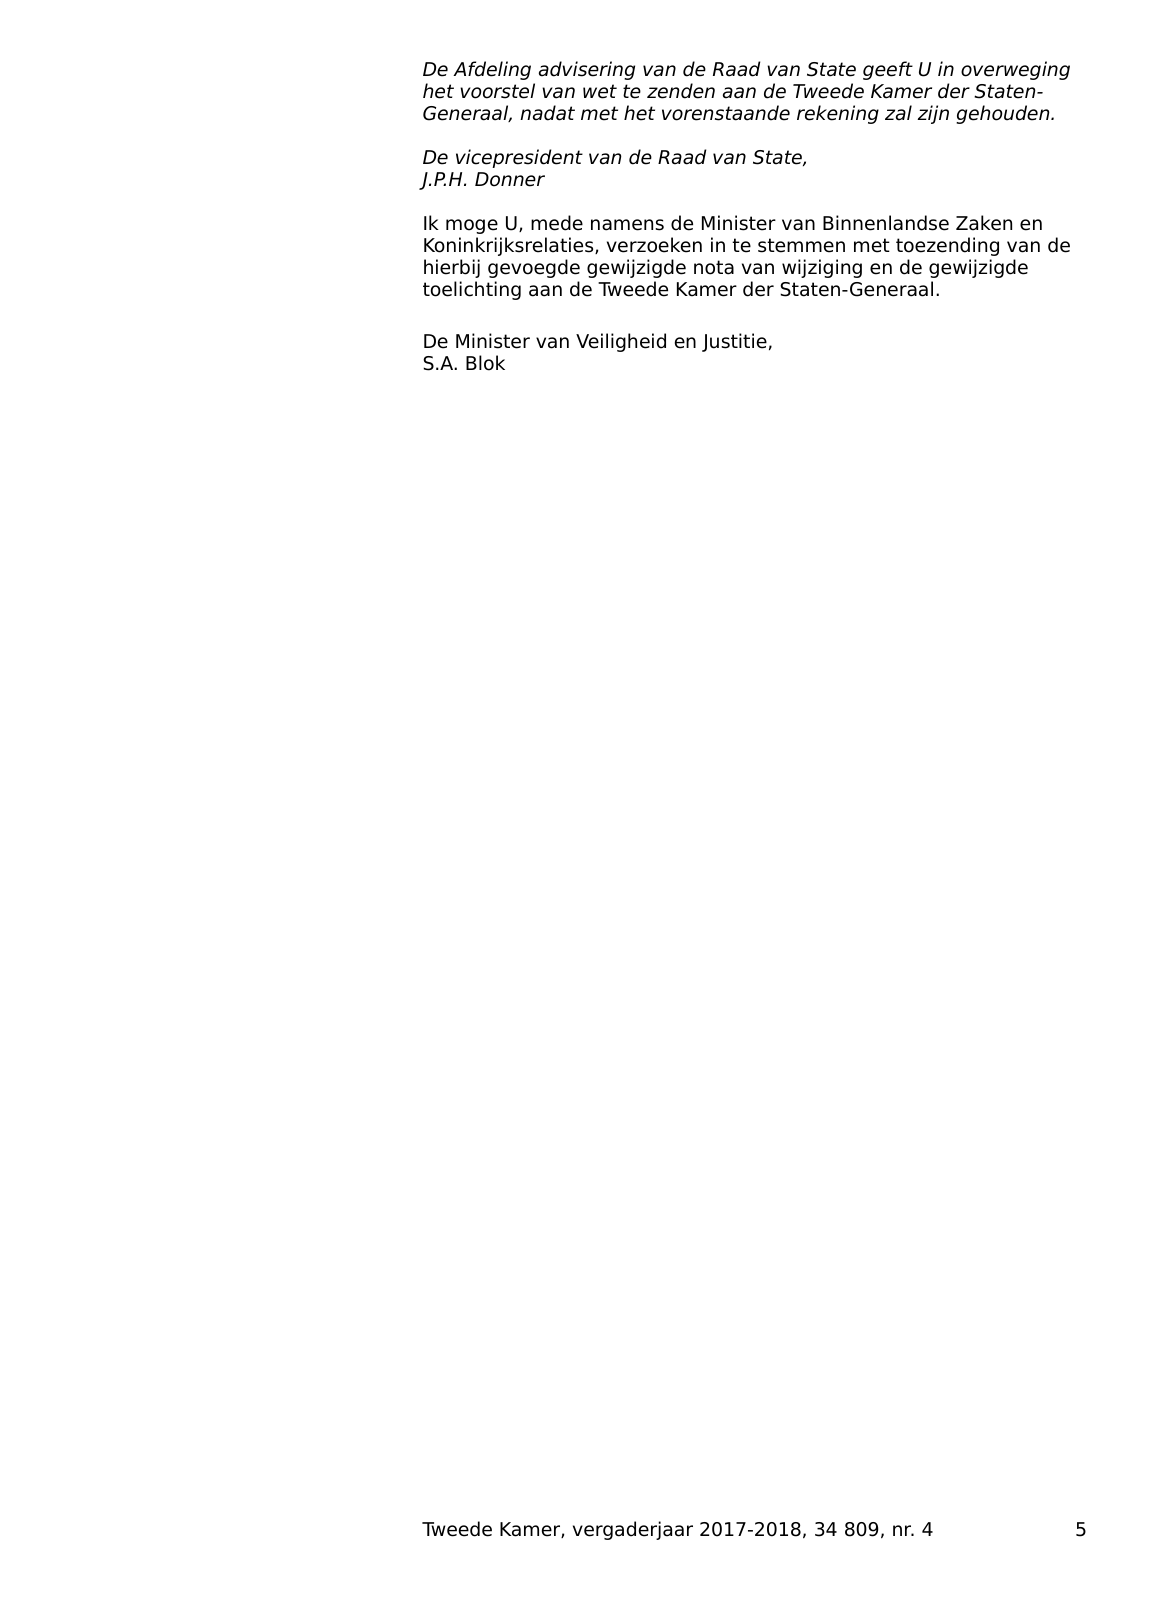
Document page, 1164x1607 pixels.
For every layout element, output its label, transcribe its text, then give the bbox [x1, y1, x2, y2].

text J.P.H. Donner [422, 169, 1087, 191]
text De vicepresident van de Raad van State, [422, 147, 1087, 169]
text De Minister van Veiligheid en Justitie, S.A. Blok [422, 331, 1087, 375]
text De Afdeling advisering van de Raad van State geeft U in overweging het voorstel van wet te zenden aan de Tweede Kamer der Staten-Generaal, nadat met het vorenstaande rekening zal zijn gehouden. [422, 59, 1087, 125]
text Ik moge U, mede namens de Minister van Binnenlandse Zaken en Koninkrijksrelaties, verzoeken in te stemmen met toezending van de hierbij gevoegde gewijzigde nota van wijziging en de gewijzigde toelichting aan de Tweede Kamer der Staten-Generaal. [422, 213, 1087, 301]
